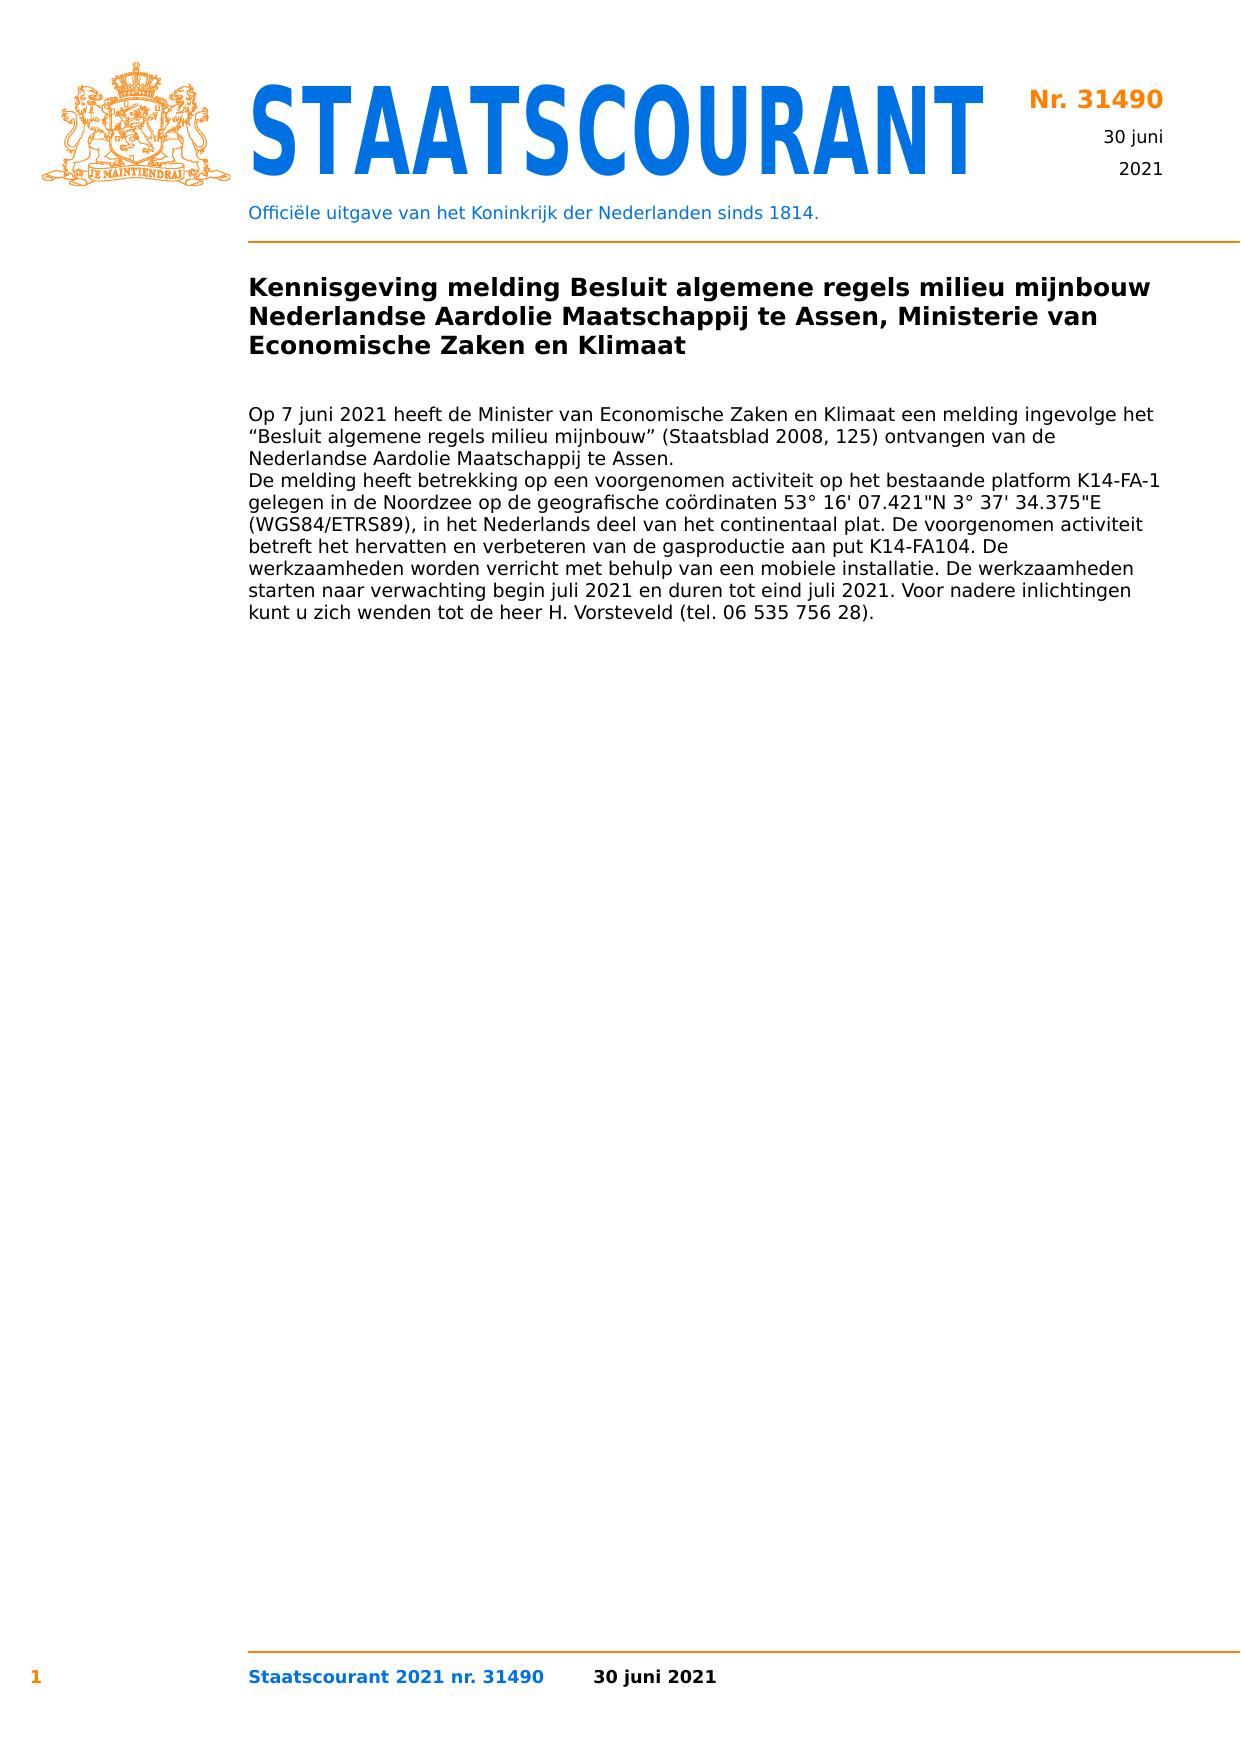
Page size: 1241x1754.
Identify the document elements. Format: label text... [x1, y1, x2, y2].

picture [41, 62, 231, 186]
table_cell Officiële uitgave van het Koninkrijk der Nederlanden sinds 1814. [248, 203, 1240, 241]
table_header [25, 62, 248, 241]
text Op 7 juni 2021 heeft de Minister van Economische Zaken en Klimaat een melding ingevolge het “Besluit algemene regels milieu mijnbouw” (Staatsblad 2008, 125) ontvangen van de Nederlandse Aardolie Maatschappij te Assen. [248, 404, 1163, 470]
text De melding heeft betrekking op een voorgenomen activiteit op het bestaande platform K14-FA-1 gelegen in de Noordzee op de geografische coördinaten 53° 16' 07.421"N 3° 37' 34.375"E (WGS84/ETRS89), in het Nederlands deel van het continentaal plat. De voorgenomen activiteit betreft het hervatten en verbeteren van de gasproductie aan put K14-FA104. De werkzaamheden worden verricht met behulp van een mobiele installatie. De werkzaamheden starten naar verwachting begin juli 2021 en duren tot eind juli 2021. Voor nadere inlichtingen kunt u zich wenden tot de heer H. Vorsteveld (tel. 06 535 756 28). [248, 470, 1163, 624]
table_header STAATSCOURANT [248, 62, 998, 203]
table_cell 30 juni [998, 121, 1240, 153]
subtitle Kennisgeving melding Besluit algemene regels milieu mijnbouw Nederlandse Aardolie Maatschappij te Assen, Ministerie van Economische Zaken en Klimaat [248, 273, 1163, 361]
table_header Nr. 31490 [998, 62, 1240, 121]
table_cell 2021 [998, 153, 1240, 203]
